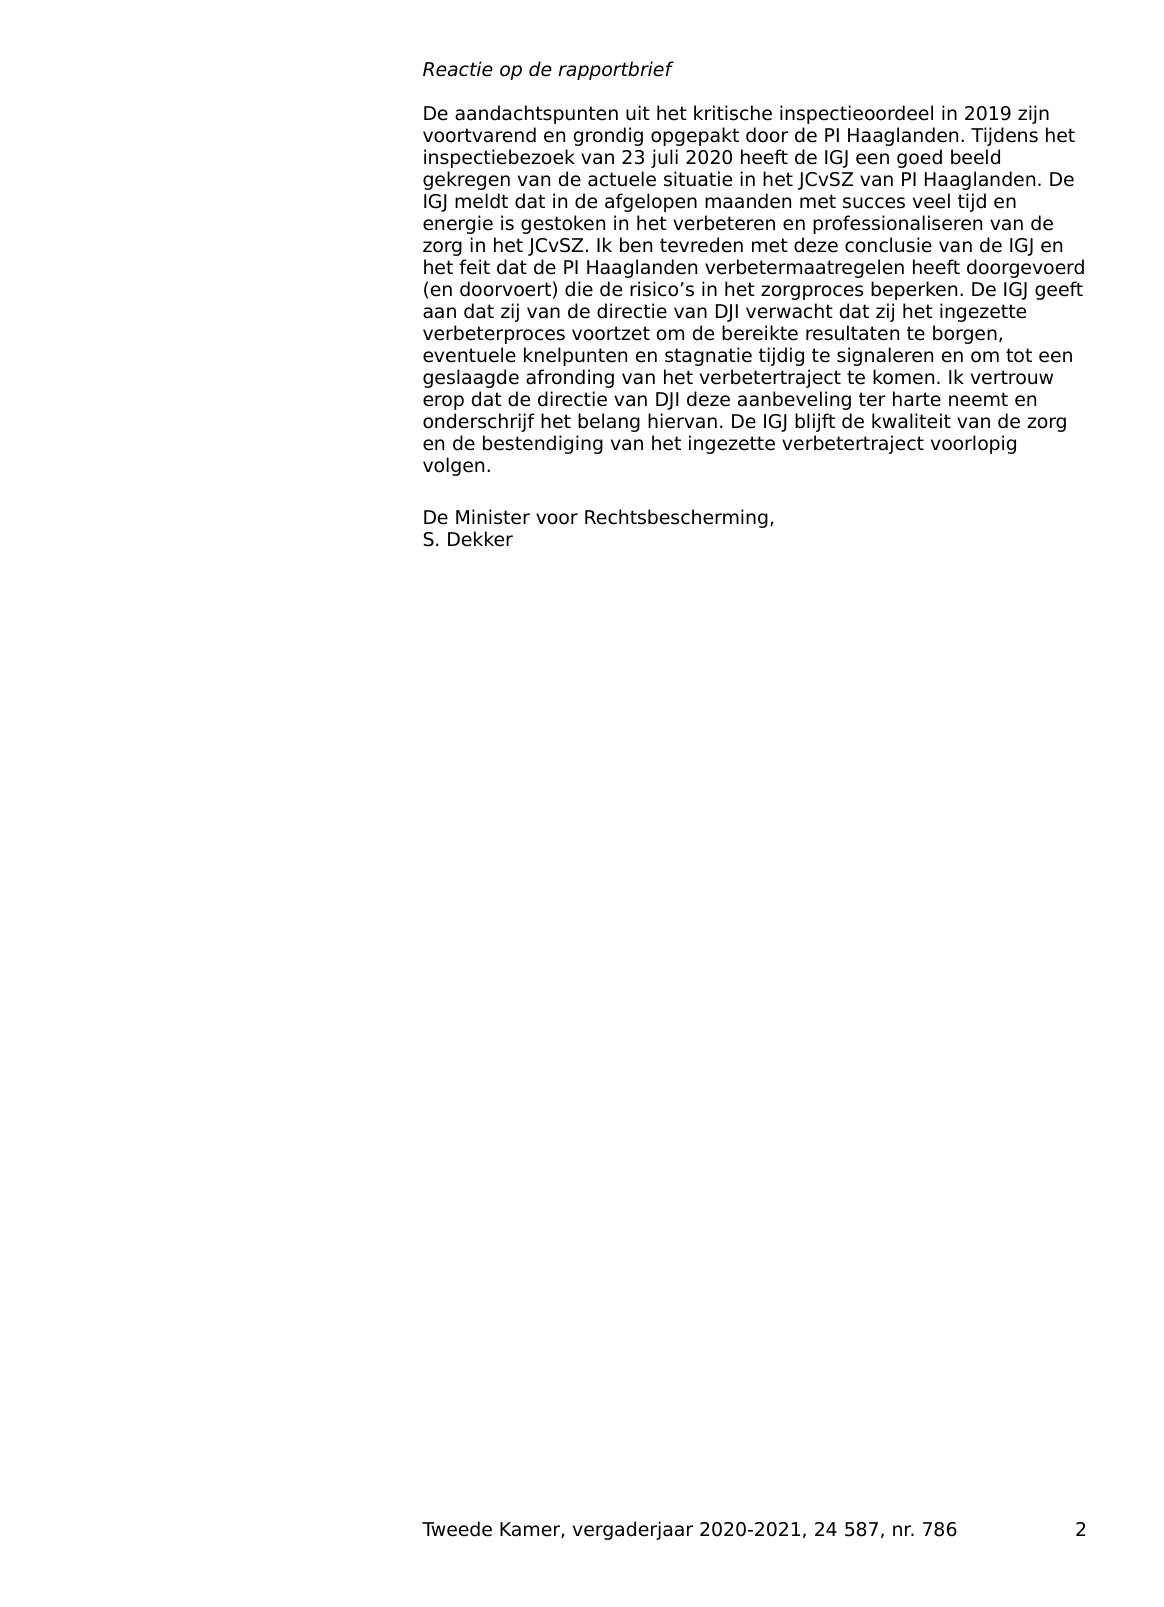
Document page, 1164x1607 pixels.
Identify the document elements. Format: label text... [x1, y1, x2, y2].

subtitle Reactie op de rapportbrief [422, 59, 1087, 81]
text De Minister voor Rechtsbescherming, S. Dekker [422, 507, 1087, 551]
text De aandachtspunten uit het kritische inspectieoordeel in 2019 zijn voortvarend en grondig opgepakt door de PI Haaglanden. Tijdens het inspectiebezoek van 23 juli 2020 heeft de IGJ een goed beeld gekregen van de actuele situatie in het JCvSZ van PI Haaglanden. De IGJ meldt dat in de afgelopen maanden met succes veel tijd en energie is gestoken in het verbeteren en professionaliseren van de zorg in het JCvSZ. Ik ben tevreden met deze conclusie van de IGJ en het feit dat de PI Haaglanden verbetermaatregelen heeft doorgevoerd (en doorvoert) die de risico’s in het zorgproces beperken. De IGJ geeft aan dat zij van de directie van DJI verwacht dat zij het ingezette verbeterproces voortzet om de bereikte resultaten te borgen, eventuele knelpunten en stagnatie tijdig te signaleren en om tot een geslaagde afronding van het verbetertraject te komen. Ik vertrouw erop dat de directie van DJI deze aanbeveling ter harte neemt en onderschrijf het belang hiervan. De IGJ blijft de kwaliteit van de zorg en de bestendiging van het ingezette verbetertraject voorlopig volgen. [422, 103, 1087, 477]
